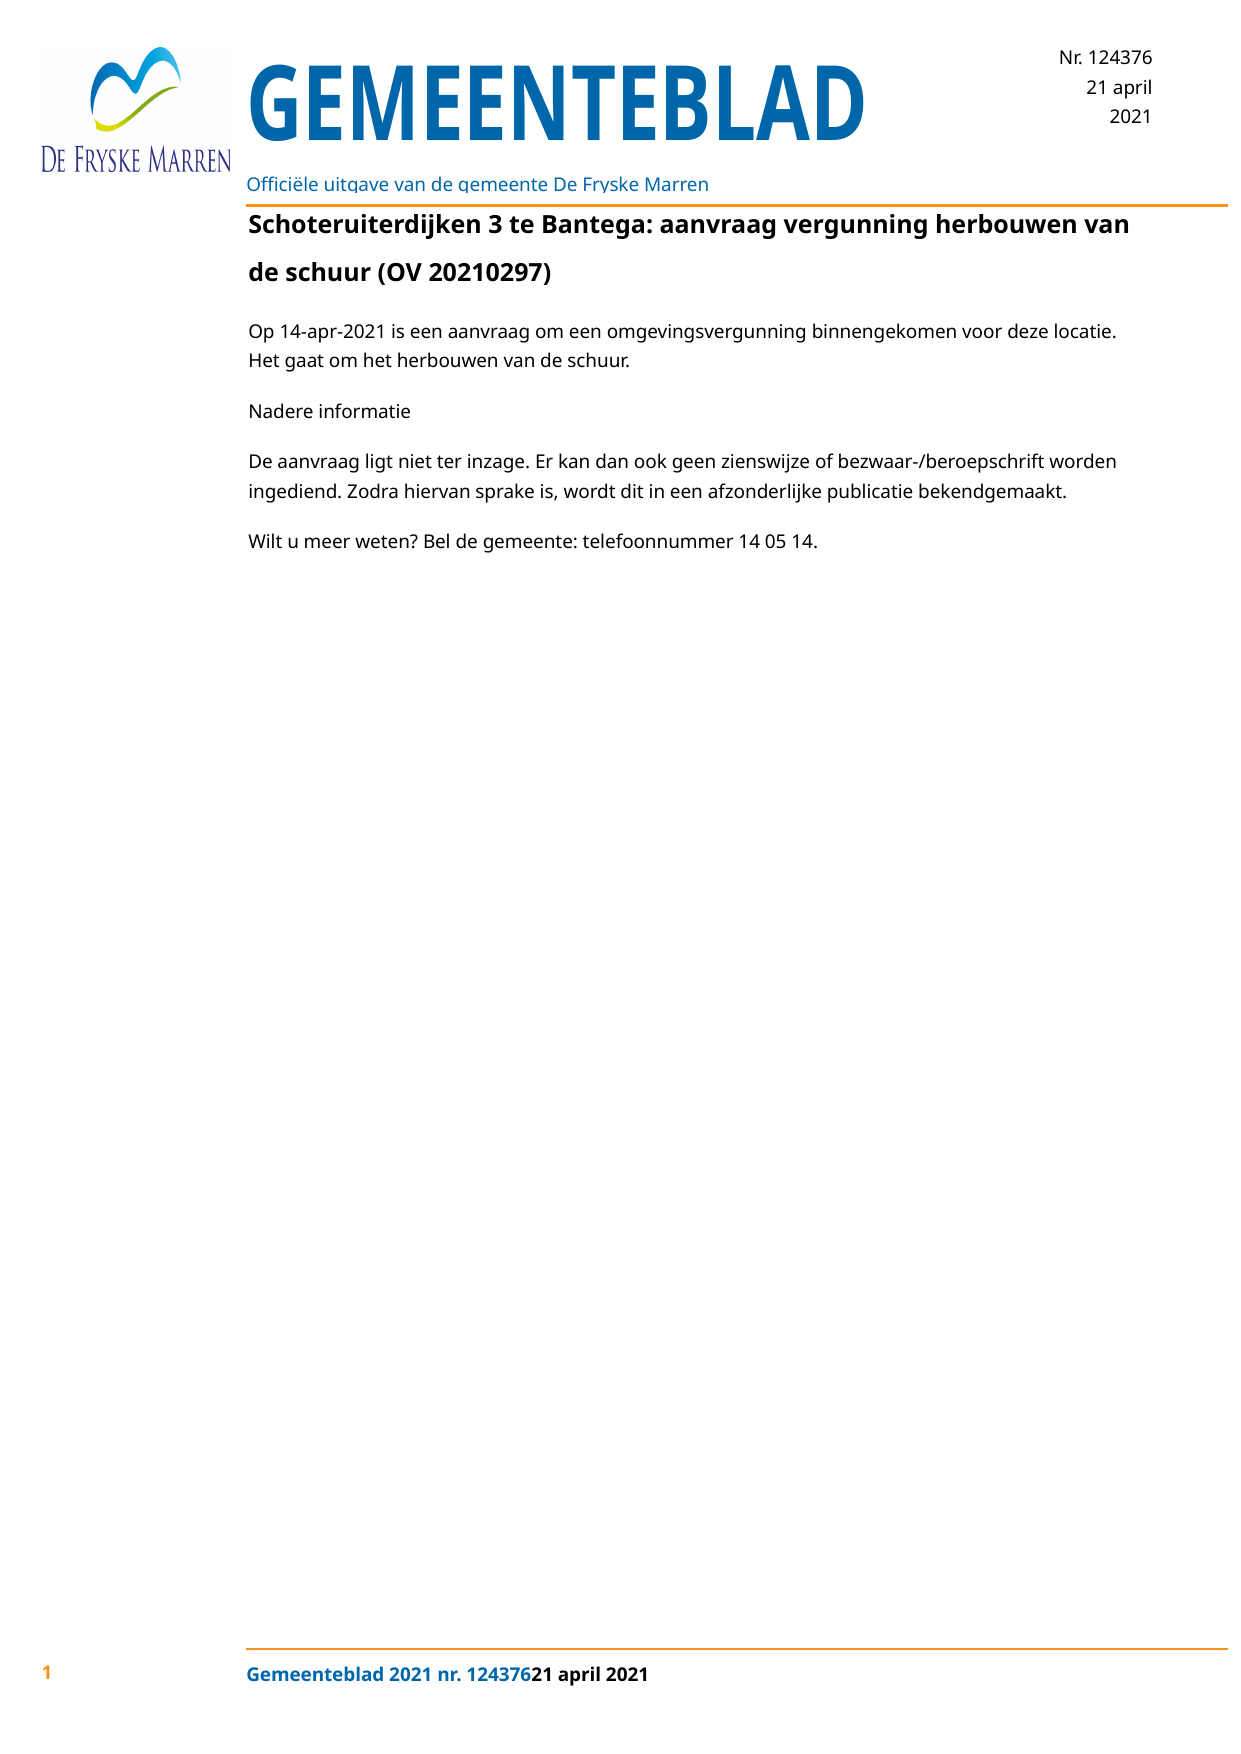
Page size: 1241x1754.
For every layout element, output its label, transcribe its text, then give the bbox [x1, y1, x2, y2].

text Nadere informatie [248, 398, 1152, 424]
text Wilt u meer weten? Bel de gemeente: telefoonnummer 14 05 14. [248, 528, 1152, 554]
picture [41, 47, 231, 172]
text Schoteruiterdijken 3 te Bantega: aanvraag vergunning herbouwen van de schuur (OV 20210297) [248, 207, 1152, 288]
text De aanvraag ligt niet ter inzage. Er kan dan ook geen zienswijze of bezwaar-/beroepschrift worden ingediend. Zodra hiervan sprake is, wordt dit in een afzonderlijke publicatie bekendgemaakt. [248, 448, 1152, 504]
text Op 14-apr-2021 is een aanvraag om een omgevingsvergunning binnengekomen voor deze locatie. Het gaat om het herbouwen van de schuur. [248, 318, 1152, 373]
